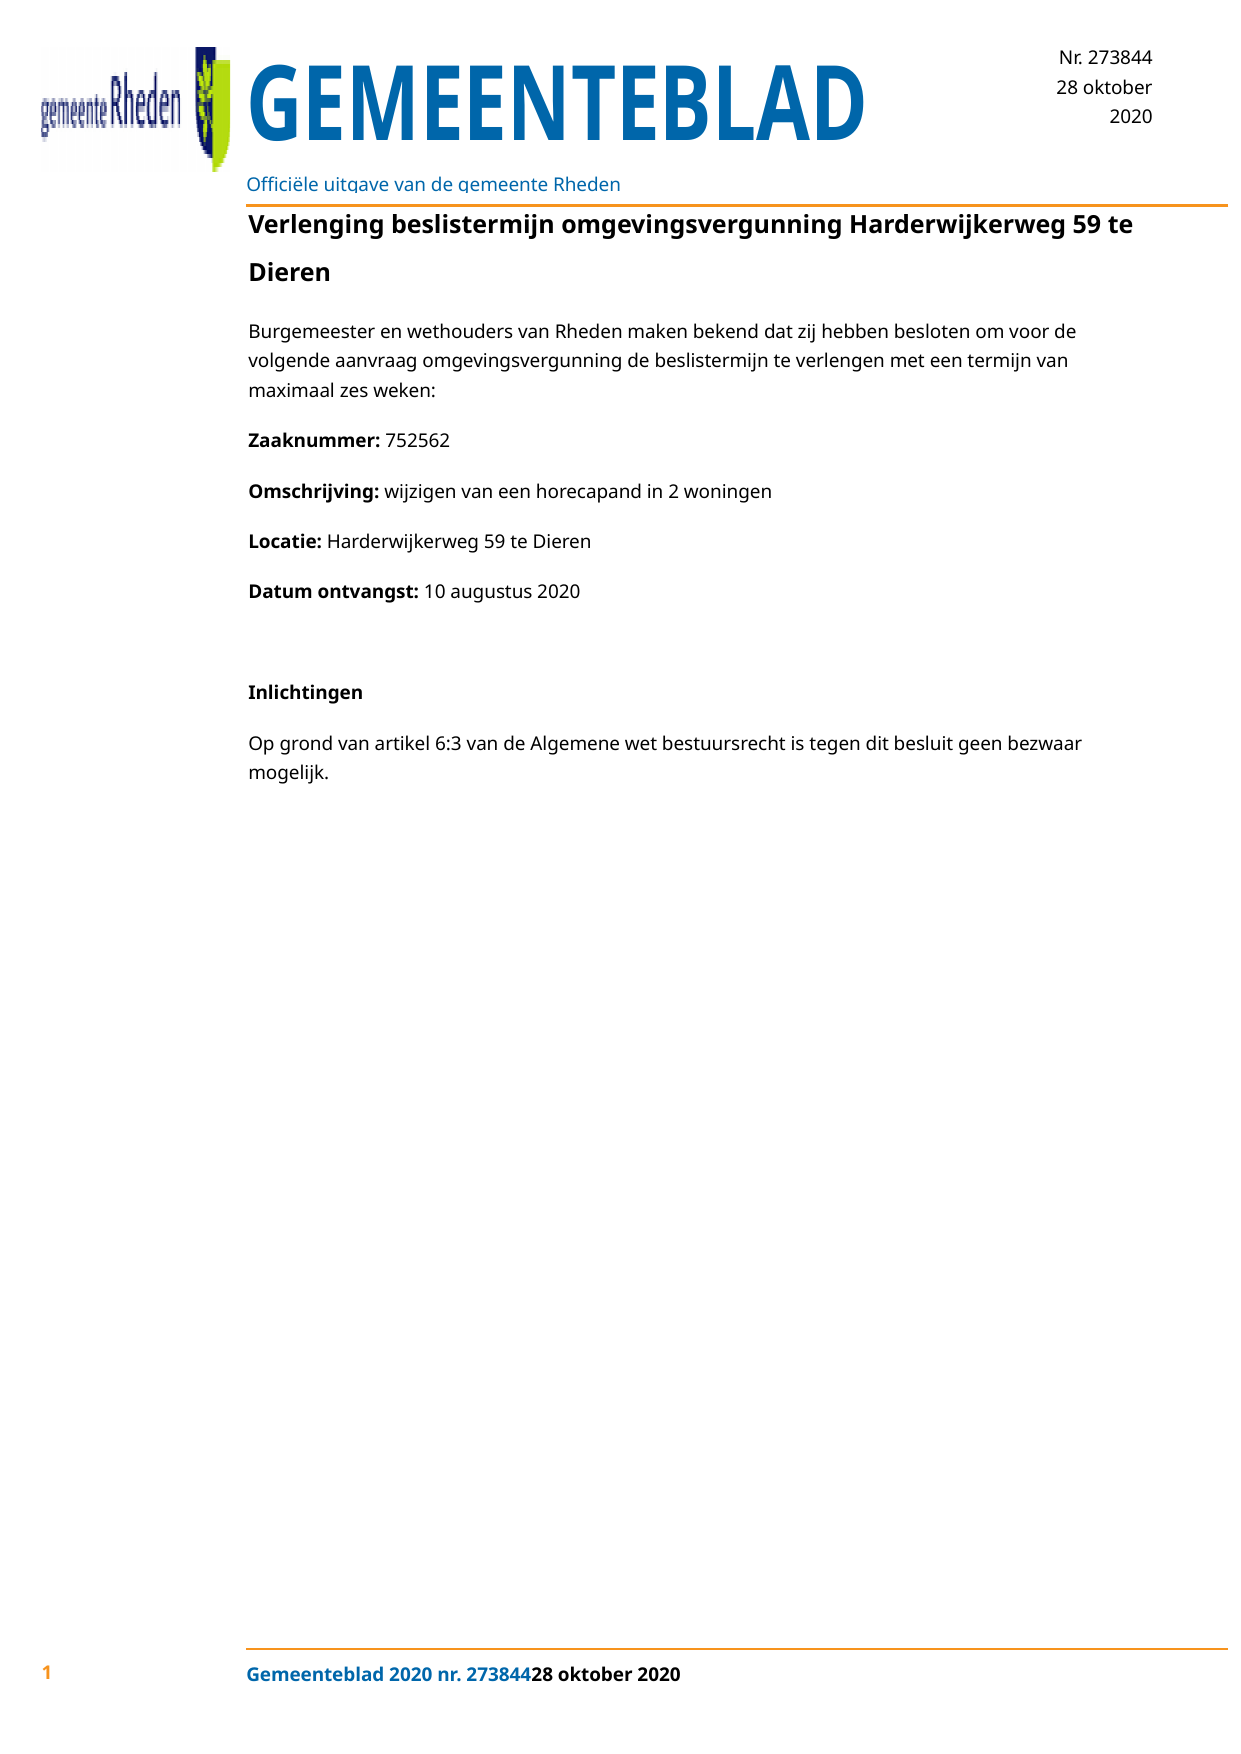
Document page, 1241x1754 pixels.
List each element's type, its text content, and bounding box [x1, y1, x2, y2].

text Zaaknummer: 752562 [248, 427, 1152, 453]
text Verlenging beslistermijn omgevingsvergunning Harderwijkerweg 59 te Dieren [248, 207, 1152, 288]
text Inlichtingen [248, 679, 1152, 705]
text Burgemeester en wethouders van Rheden maken bekend dat zij hebben besloten om voor de volgende aanvraag omgevingsvergunning de beslistermijn te verlengen met een termijn van maximaal zes weken: [248, 318, 1152, 403]
text Op grond van artikel 6:3 van de Algemene wet bestuursrecht is tegen dit besluit geen bezwaar mogelijk. [248, 730, 1152, 785]
text Datum ontvangst: 10 augustus 2020 [248, 579, 1152, 604]
text Omschrijving: wijzigen van een horecapand in 2 woningen [248, 478, 1152, 504]
picture [41, 47, 231, 172]
text Locatie: Harderwijkerweg 59 te Dieren [248, 528, 1152, 554]
